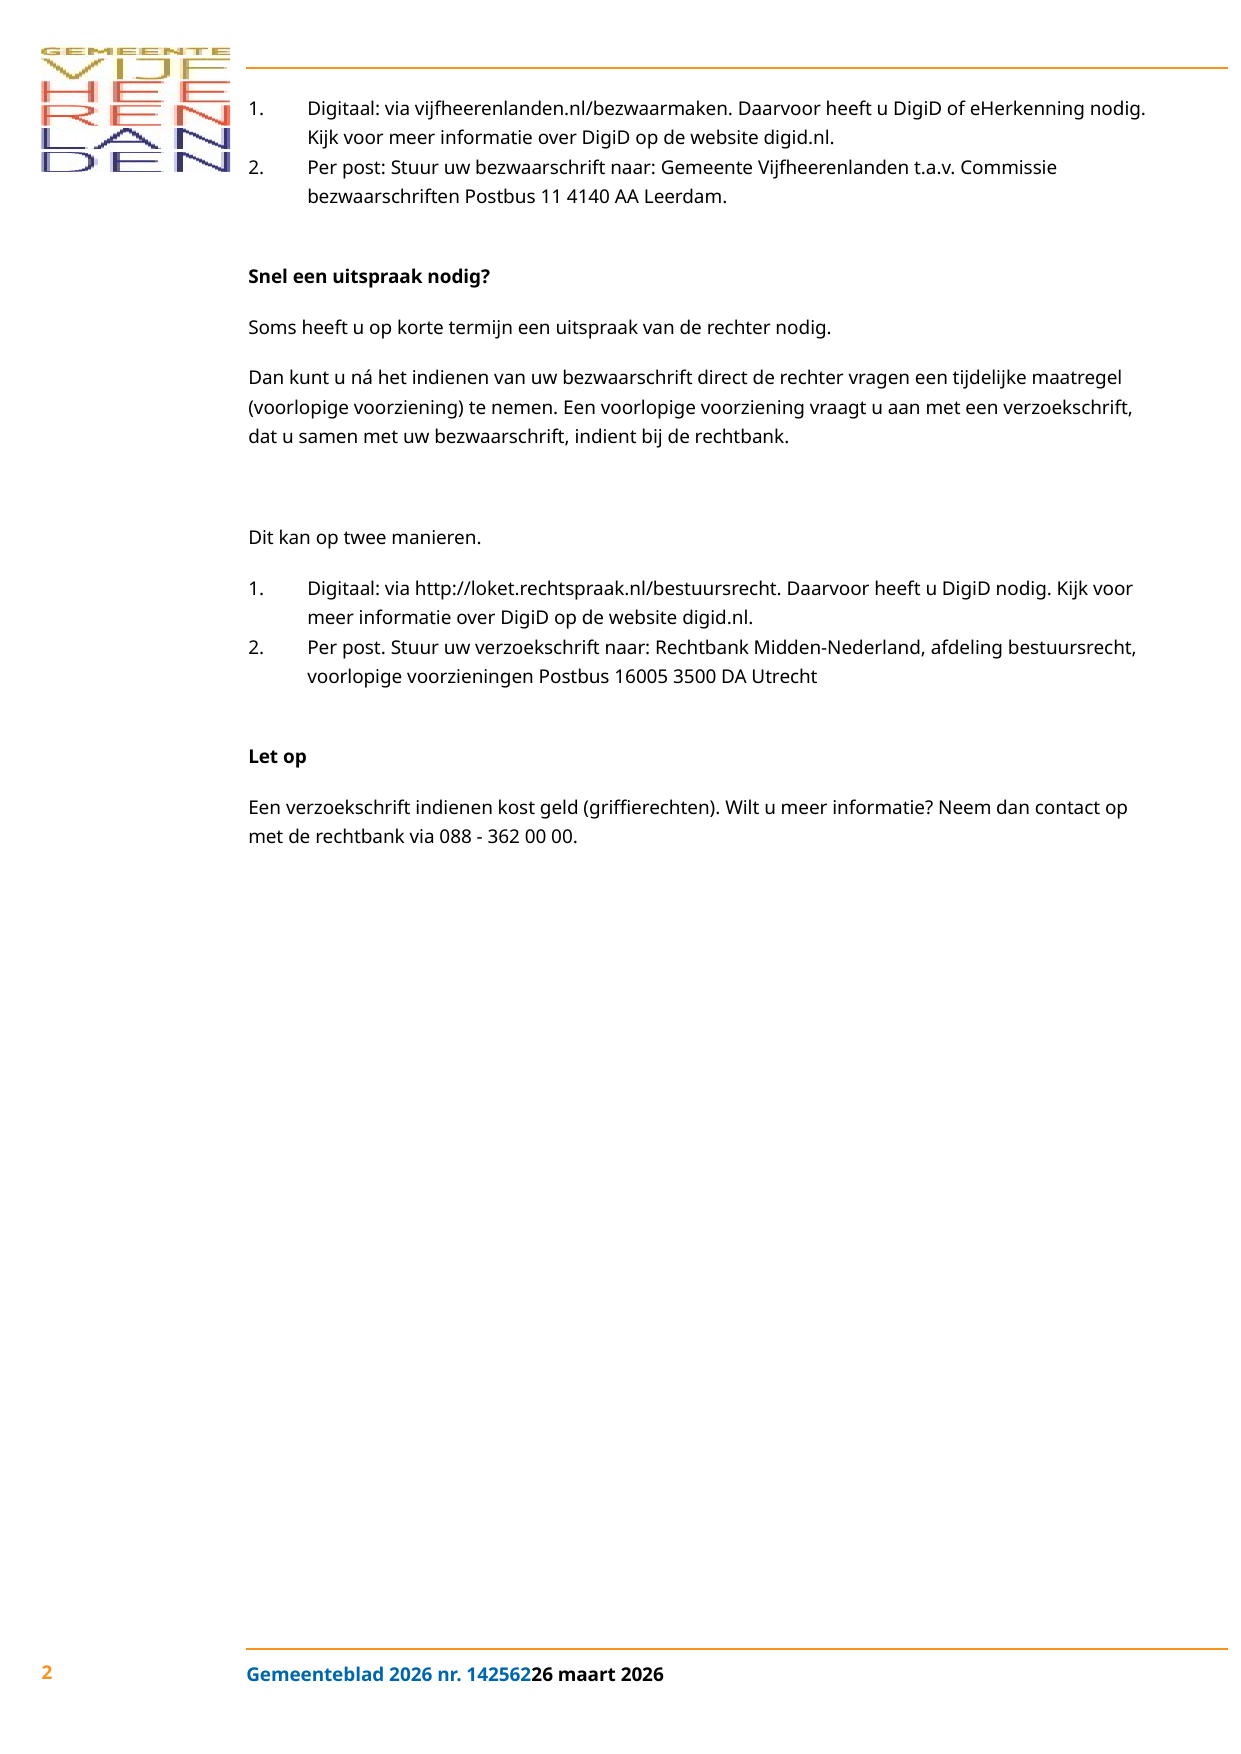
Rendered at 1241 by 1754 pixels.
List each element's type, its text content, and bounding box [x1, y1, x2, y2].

text Soms heeft u op korte termijn een uitspraak van de rechter nodig. [248, 314, 1152, 340]
list Digitaal: via http://loket.rechtspraak.nl/bestuursrecht. Daarvoor heeft u DigiD nodig. Kijk voor meer informatie over DigiD op de website digid.nl. [248, 575, 1152, 630]
picture [41, 47, 231, 172]
text Snel een uitspraak nodig? [248, 263, 1152, 289]
text Let op [248, 743, 1152, 769]
text Dit kan op twee manieren. [248, 524, 1152, 550]
text Een verzoekschrift indienen kost geld (griffierechten). Wilt u meer informatie? Neem dan contact op met de rechtbank via 088 - 362 00 00. [248, 794, 1152, 849]
list Per post. Stuur uw verzoekschrift naar: Rechtbank Midden-Nederland, afdeling bestuursrecht, voorlopige voorzieningen Postbus 16005 3500 DA Utrecht [248, 634, 1152, 689]
text Dan kunt u ná het indienen van uw bezwaarschrift direct de rechter vragen een tijdelijke maatregel (voorlopige voorziening) te nemen. Een voorlopige voorziening vraagt u aan met een verzoekschrift, dat u samen met uw bezwaarschrift, indient bij de rechtbank. [248, 364, 1152, 449]
list Per post: Stuur uw bezwaarschrift naar: Gemeente Vijfheerenlanden t.a.v. Commissie bezwaarschriften Postbus 11 4140 AA Leerdam. [248, 154, 1152, 209]
list Digitaal: via vijfheerenlanden.nl/bezwaarmaken. Daarvoor heeft u DigiD of eHerkenning nodig. Kijk voor meer informatie over DigiD op de website digid.nl. [248, 95, 1152, 150]
